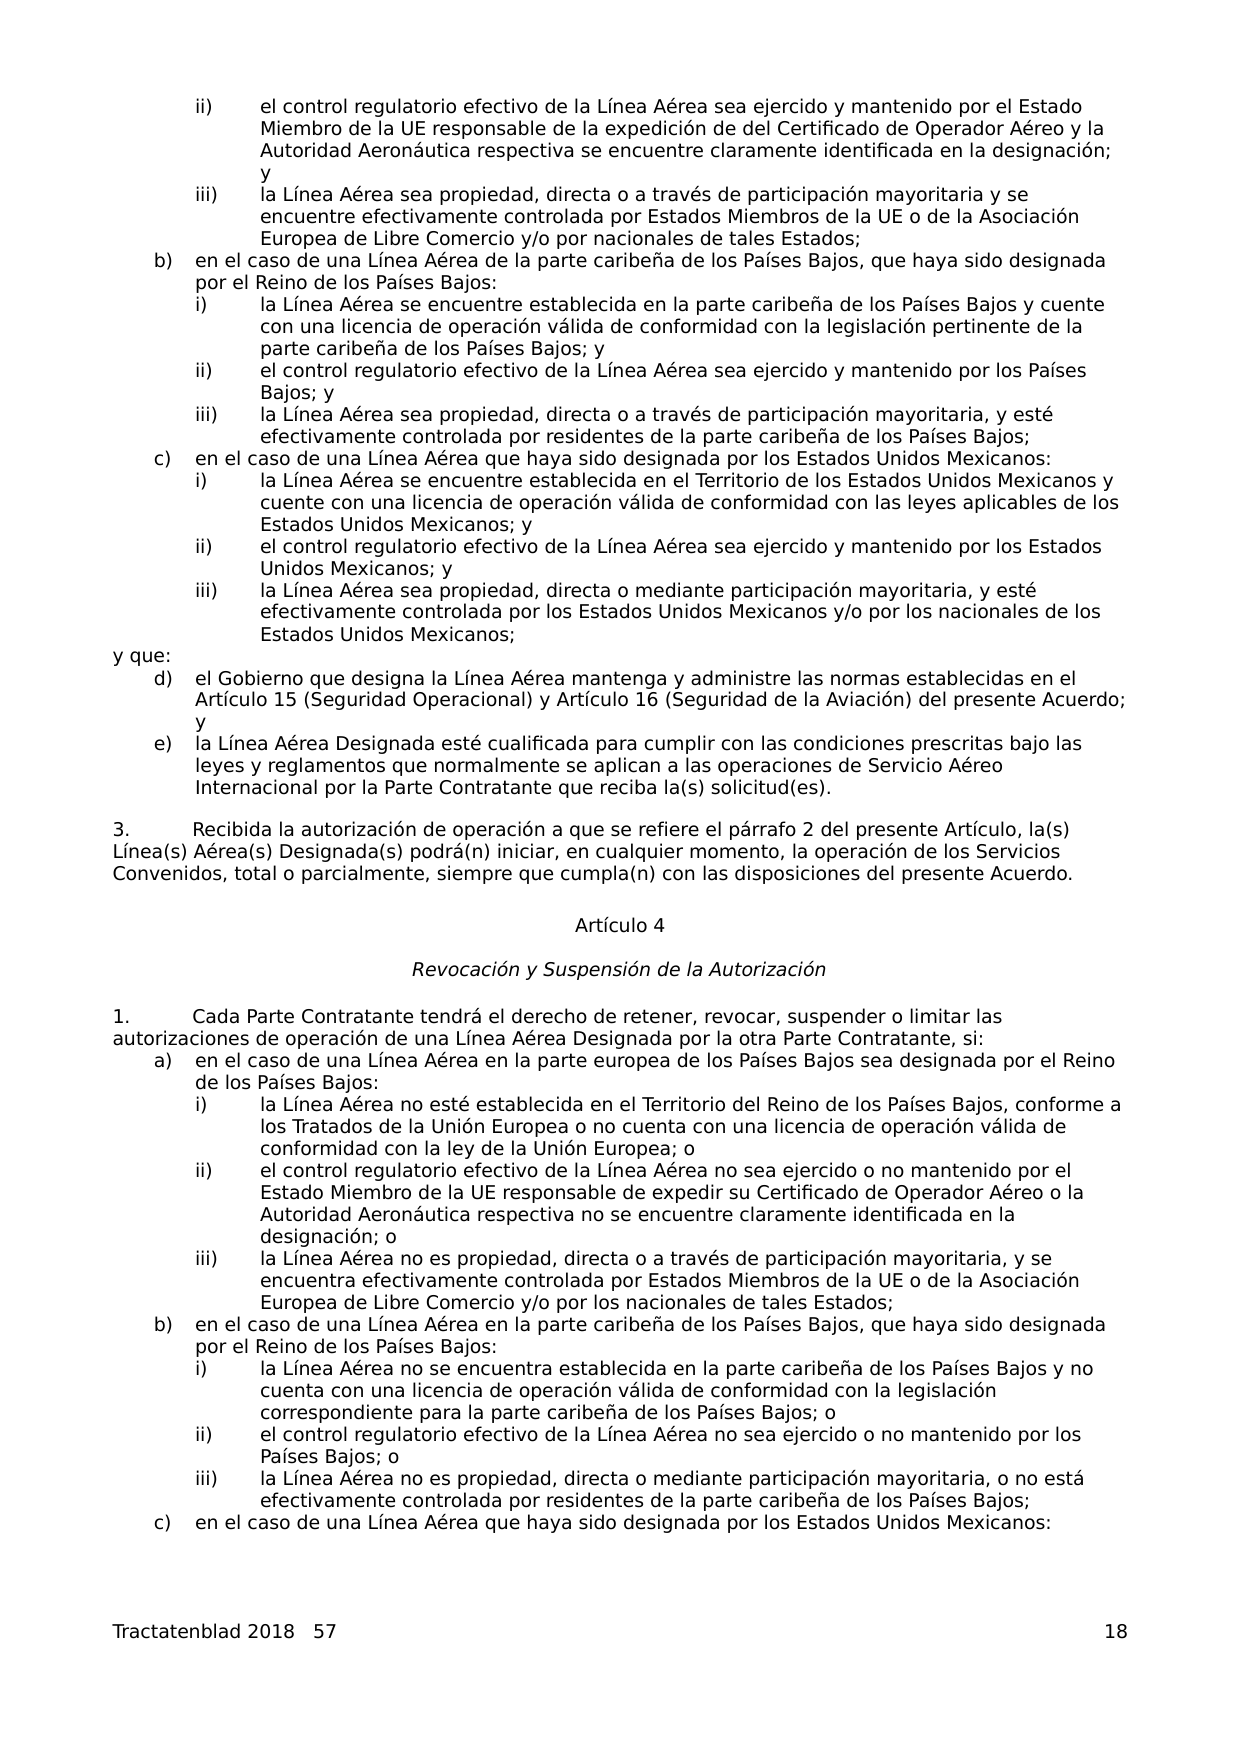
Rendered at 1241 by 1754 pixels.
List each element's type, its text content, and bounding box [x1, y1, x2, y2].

text c) en el caso de una Línea Aérea que haya sido designada por los Estados Unidos Mexicanos: [153, 1512, 1128, 1534]
text 3. Recibida la autorización de operación a que se refiere el párrafo 2 del presente Artículo, la(s) Línea(s) Aérea(s) Designada(s) podrá(n) iniciar, en cualquier momento, la operación de los Servicios Convenidos, total o parcialmente, siempre que cumpla(n) con las disposiciones del presente Acuerdo. [112, 819, 1128, 885]
text 1. Cada Parte Contratante tendrá el derecho de retener, revocar, suspender o limitar las autorizaciones de operación de una Línea Aérea Designada por la otra Parte Contratante, si: [112, 1006, 1128, 1050]
text ii) el control regulatorio efectivo de la Línea Aérea sea ejercido y mantenido por los Estados Unidos Mexicanos; y [195, 536, 1128, 579]
text c) en el caso de una Línea Aérea que haya sido designada por los Estados Unidos Mexicanos: [153, 448, 1128, 469]
text a) en el caso de una Línea Aérea en la parte europea de los Países Bajos sea designada por el Reino de los Países Bajos: [153, 1050, 1128, 1094]
text iii) la Línea Aérea sea propiedad, directa o a través de participación mayoritaria, y esté efectivamente controlada por residentes de la parte caribeña de los Países Bajos; [195, 404, 1128, 448]
text iii) la Línea Aérea sea propiedad, directa o a través de participación mayoritaria y se encuentre efectivamente controlada por Estados Miembros de la UE o de la Asociación Europea de Libre Comercio y/o por nacionales de tales Estados; [195, 184, 1128, 250]
text b) en el caso de una Línea Aérea en la parte caribeña de los Países Bajos, que haya sido designada por el Reino de los Países Bajos: [153, 1314, 1128, 1358]
text d) el Gobierno que designa la Línea Aérea mantenga y administre las normas establecidas en el Artículo 15 (Seguridad Operacional) y Artículo 16 (Seguridad de la Aviación) del presente Acuerdo; y [153, 667, 1128, 733]
text i) la Línea Aérea se encuentre establecida en la parte caribeña de los Países Bajos y cuente con una licencia de operación válida de conformidad con la legislación pertinente de la parte caribeña de los Países Bajos; y [195, 294, 1128, 360]
text ii) el control regulatorio efectivo de la Línea Aérea sea ejercido y mantenido por el Estado Miembro de la UE responsable de la expedición de del Certificado de Operador Aéreo y la Autoridad Aeronáutica respectiva se encuentre claramente identificada en la designación; y [195, 96, 1128, 184]
subtitle Artículo 4 Revocación y Suspensión de la Autorización [112, 915, 1128, 981]
text e) la Línea Aérea Designada esté cualificada para cumplir con las condiciones prescritas bajo las leyes y reglamentos que normalmente se aplican a las operaciones de Servicio Aéreo Internacional por la Parte Contratante que reciba la(s) solicitud(es). [153, 733, 1128, 799]
text i) la Línea Aérea se encuentre establecida en el Territorio de los Estados Unidos Mexicanos y cuente con una licencia de operación válida de conformidad con las leyes aplicables de los Estados Unidos Mexicanos; y [195, 469, 1128, 536]
text iii) la Línea Aérea no es propiedad, directa o a través de participación mayoritaria, y se encuentra efectivamente controlada por Estados Miembros de la UE o de la Asociación Europea de Libre Comercio y/o por los nacionales de tales Estados; [195, 1248, 1128, 1314]
text i) la Línea Aérea no se encuentra establecida en la parte caribeña de los Países Bajos y no cuenta con una licencia de operación válida de conformidad con la legislación correspondiente para la parte caribeña de los Países Bajos; o [195, 1358, 1128, 1424]
text iii) la Línea Aérea sea propiedad, directa o mediante participación mayoritaria, y esté efectivamente controlada por los Estados Unidos Mexicanos y/o por los nacionales de los Estados Unidos Mexicanos; [195, 579, 1128, 645]
text ii) el control regulatorio efectivo de la Línea Aérea no sea ejercido o no mantenido por los Países Bajos; o [195, 1424, 1128, 1468]
text ii) el control regulatorio efectivo de la Línea Aérea sea ejercido y mantenido por los Países Bajos; y [195, 360, 1128, 404]
text iii) la Línea Aérea no es propiedad, directa o mediante participación mayoritaria, o no está efectivamente controlada por residentes de la parte caribeña de los Países Bajos; [195, 1468, 1128, 1512]
text b) en el caso de una Línea Aérea de la parte caribeña de los Países Bajos, que haya sido designada por el Reino de los Países Bajos: [153, 250, 1128, 294]
text ii) el control regulatorio efectivo de la Línea Aérea no sea ejercido o no mantenido por el Estado Miembro de la UE responsable de expedir su Certificado de Operador Aéreo o la Autoridad Aeronáutica respectiva no se encuentre claramente identificada en la designación; o [195, 1160, 1128, 1248]
text i) la Línea Aérea no esté establecida en el Territorio del Reino de los Países Bajos, conforme a los Tratados de la Unión Europea o no cuenta con una licencia de operación válida de conformidad con la ley de la Unión Europea; o [195, 1094, 1128, 1160]
text y que: [112, 645, 1128, 667]
